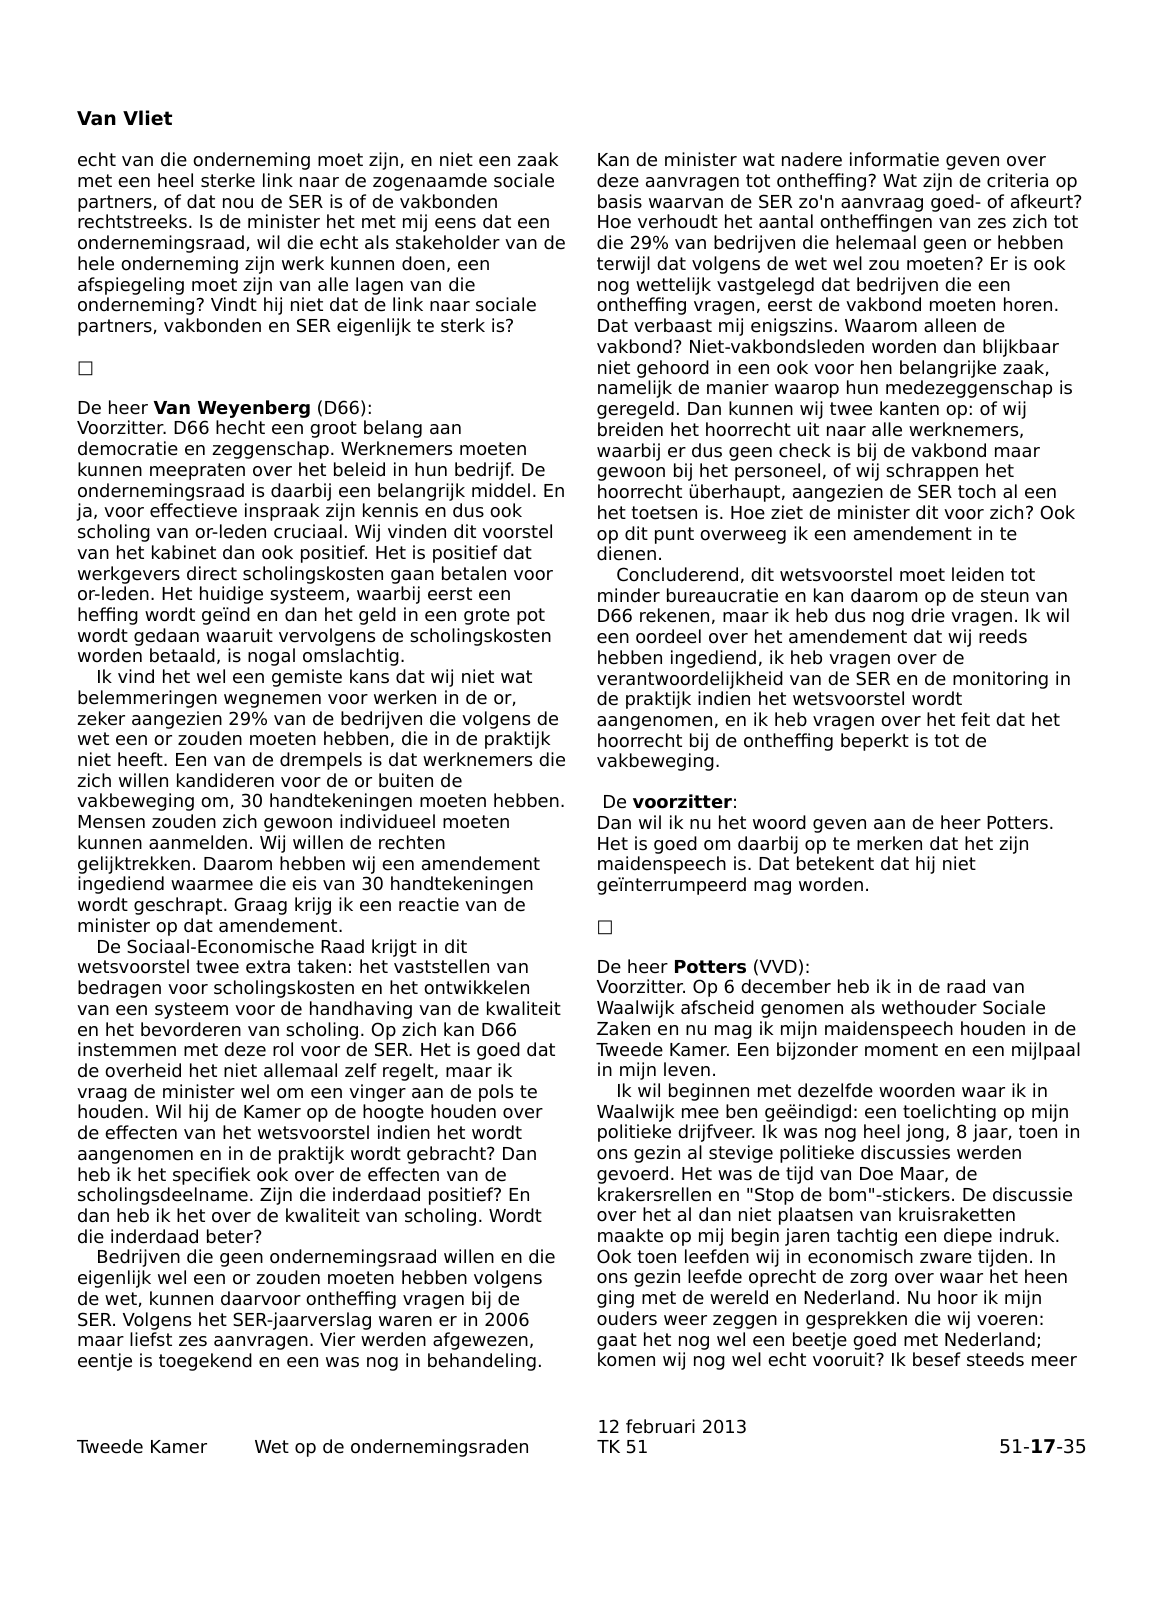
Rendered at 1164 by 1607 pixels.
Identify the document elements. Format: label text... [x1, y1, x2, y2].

text Bedrijven die geen ondernemingsraad willen en die eigenlijk wel een or zouden moeten hebben volgens de wet, kunnen daarvoor ontheffing vragen bij de SER. Volgens het SER-jaarverslag waren er in 2006 maar liefst zes aanvragen. Vier werden afgewezen, eentje is toegekend en een was nog in behandeling. [77, 1247, 567, 1372]
text Voorzitter. D66 hecht een groot belang aan democratie en zeggenschap. Werknemers moeten kunnen meepraten over het beleid in hun bedrijf. De ondernemingsraad is daarbij een belangrijk middel. En ja, voor effectieve inspraak zijn kennis en dus ook scholing van or-leden cruciaal. Wij vinden dit voorstel van het kabinet dan ook positief. Het is positief dat werkgevers direct scholingskosten gaan betalen voor or-leden. Het huidige systeem, waarbij eerst een heffing wordt geïnd en dan het geld in een grote pot wordt gedaan waaruit vervolgens de scholingskosten worden betaald, is nogal omslachtig. [77, 418, 567, 667]
text Dan wil ik nu het woord geven aan de heer Potters. Het is goed om daarbij op te merken dat het zijn maidenspeech is. Dat betekent dat hij niet geïnterrumpeerd mag worden. [596, 813, 1087, 896]
text De heer Potters (VVD): [596, 956, 1087, 977]
text □ [77, 357, 567, 377]
text De heer Van Weyenberg (D66): [77, 397, 567, 418]
text Ik wil beginnen met dezelfde woorden waar ik in Waalwijk mee ben geëindigd: een toelichting op mijn politieke drijfveer. Ik was nog heel jong, 8 jaar, toen in ons gezin al stevige politieke discussies werden gevoerd. Het was de tijd van Doe Maar, de krakersrellen en "Stop de bom"-stickers. De discussie over het al dan niet plaatsen van kruisraketten maakte op mij begin jaren tachtig een diepe indruk. Ook toen leefden wij in economisch zware tijden. In ons gezin leefde oprecht de zorg over waar het heen ging met de wereld en Nederland. Nu hoor ik mijn ouders weer zeggen in gesprekken die wij voeren: gaat het nog wel een beetje goed met Nederland; komen wij nog wel echt vooruit? Ik besef steeds meer [596, 1081, 1087, 1371]
text De voorzitter: [596, 792, 1087, 813]
text Ik vind het wel een gemiste kans dat wij niet wat belemmeringen wegnemen voor werken in de or, zeker aangezien 29% van de bedrijven die volgens de wet een or zouden moeten hebben, die in de praktijk niet heeft. Een van de drempels is dat werknemers die zich willen kandideren voor de or buiten de vakbeweging om, 30 handtekeningen moeten hebben. Mensen zouden zich gewoon individueel moeten kunnen aanmelden. Wij willen de rechten gelijktrekken. Daarom hebben wij een amendement ingediend waarmee die eis van 30 handtekeningen wordt geschrapt. Graag krijg ik een reactie van de minister op dat amendement. [77, 667, 567, 936]
text Voorzitter. Op 6 december heb ik in de raad van Waalwijk afscheid genomen als wethouder Sociale Zaken en nu mag ik mijn maidenspeech houden in de Tweede Kamer. Een bijzonder moment en een mijlpaal in mijn leven. [596, 977, 1087, 1081]
text De Sociaal-Economische Raad krijgt in dit wetsvoorstel twee extra taken: het vaststellen van bedragen voor scholingskosten en het ontwikkelen van een systeem voor de handhaving van de kwaliteit en het bevorderen van scholing. Op zich kan D66 instemmen met deze rol voor de SER. Het is goed dat de overheid het niet allemaal zelf regelt, maar ik vraag de minister wel om een vinger aan de pols te houden. Wil hij de Kamer op de hoogte houden over de effecten van het wetsvoorstel indien het wordt aangenomen en in de praktijk wordt gebracht? Dan heb ik het specifiek ook over de effecten van de scholingsdeelname. Zijn die inderdaad positief? En dan heb ik het over de kwaliteit van scholing. Wordt die inderdaad beter? [77, 936, 567, 1247]
text echt van die onderneming moet zijn, en niet een zaak met een heel sterke link naar de zogenaamde sociale partners, of dat nou de SER is of de vakbonden rechtstreeks. Is de minister het met mij eens dat een ondernemingsraad, wil die echt als stakeholder van de hele onderneming zijn werk kunnen doen, een afspiegeling moet zijn van alle lagen van die onderneming? Vindt hij niet dat de link naar sociale partners, vakbonden en SER eigenlijk te sterk is? [77, 150, 567, 337]
text Kan de minister wat nadere informatie geven over deze aanvragen tot ontheffing? Wat zijn de criteria op basis waarvan de SER zo'n aanvraag goed- of afkeurt? Hoe verhoudt het aantal ontheffingen van zes zich tot die 29% van bedrijven die helemaal geen or hebben terwijl dat volgens de wet wel zou moeten? Er is ook nog wettelijk vastgelegd dat bedrijven die een ontheffing vragen, eerst de vakbond moeten horen. Dat verbaast mij enigszins. Waarom alleen de vakbond? Niet-vakbondsleden worden dan blijkbaar niet gehoord in een ook voor hen belangrijke zaak, namelijk de manier waarop hun medezeggenschap is geregeld. Dan kunnen wij twee kanten op: of wij breiden het hoorrecht uit naar alle werknemers, waarbij er dus geen check is bij de vakbond maar gewoon bij het personeel, of wij schrappen het hoorrecht überhaupt, aangezien de SER toch al een het toetsen is. Hoe ziet de minister dit voor zich? Ook op dit punt overweeg ik een amendement in te dienen. [596, 150, 1087, 565]
text □ [596, 916, 1087, 936]
text Concluderend, dit wetsvoorstel moet leiden tot minder bureaucratie en kan daarom op de steun van D66 rekenen, maar ik heb dus nog drie vragen. Ik wil een oordeel over het amendement dat wij reeds hebben ingediend, ik heb vragen over de verantwoordelijkheid van de SER en de monitoring in de praktijk indien het wetsvoorstel wordt aangenomen, en ik heb vragen over het feit dat het hoorrecht bij de ontheffing beperkt is tot de vakbeweging. [596, 565, 1087, 772]
